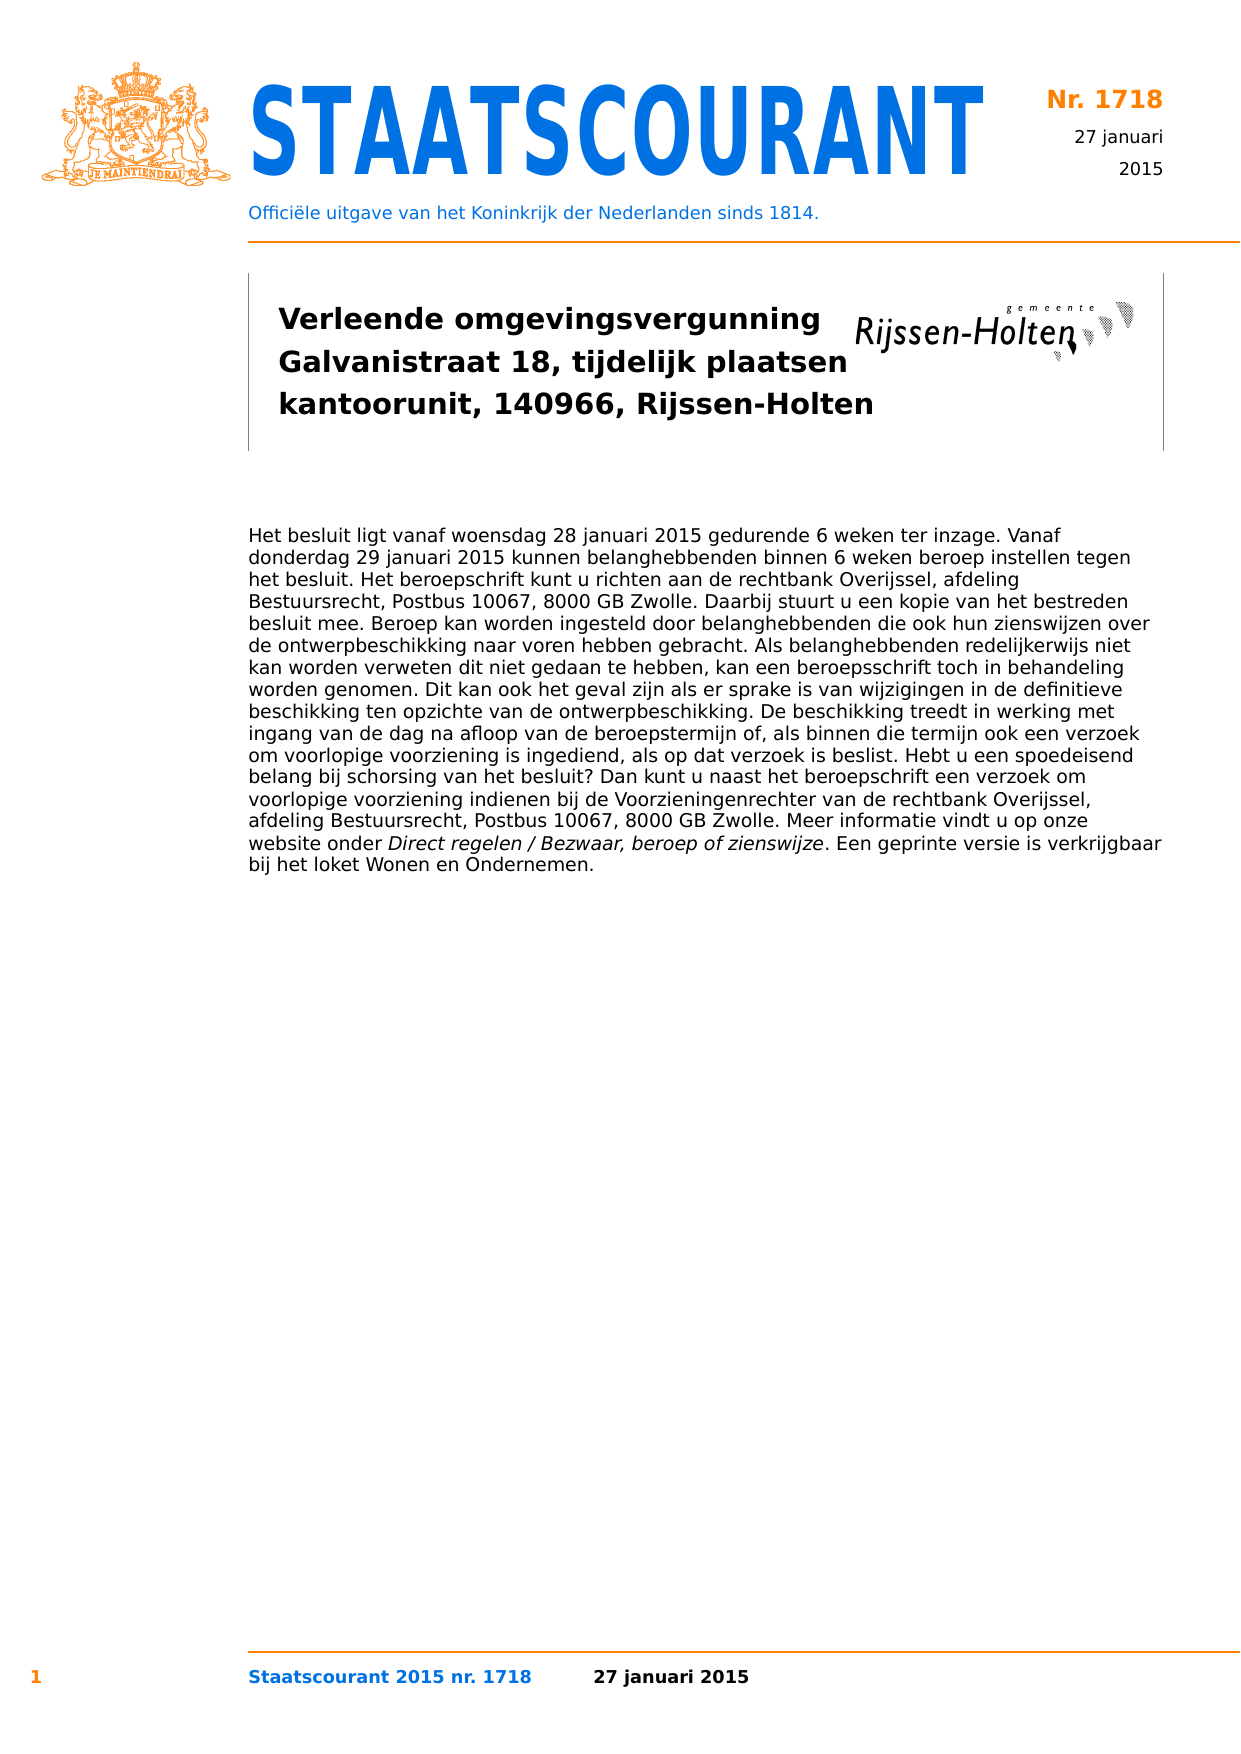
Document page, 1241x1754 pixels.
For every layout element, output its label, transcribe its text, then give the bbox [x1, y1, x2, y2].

table_header STAATSCOURANT [248, 62, 998, 203]
subtitle Verleende omgevingsvergunning Galvanistraat 18, tijdelijk plaatsen kantoorunit, 140966, Rijssen-Holten [249, 273, 1163, 451]
table_cell Officiële uitgave van het Koninkrijk der Nederlanden sinds 1814. [248, 203, 1240, 241]
table_header [25, 62, 248, 241]
picture [855, 302, 1134, 362]
picture [41, 62, 231, 186]
table_cell 2015 [998, 153, 1240, 203]
text Het besluit ligt vanaf woensdag 28 januari 2015 gedurende 6 weken ter inzage. Vanaf donderdag 29 januari 2015 kunnen belanghebbenden binnen 6 weken beroep instellen tegen het besluit. Het beroepschrift kunt u richten aan de rechtbank Overijssel, afdeling Bestuursrecht, Postbus 10067, 8000 GB Zwolle. Daarbij stuurt u een kopie van het bestreden besluit mee. Beroep kan worden ingesteld door belanghebbenden die ook hun zienswijzen over de ontwerpbeschikking naar voren hebben gebracht. Als belanghebbenden redelijkerwijs niet kan worden verweten dit niet gedaan te hebben, kan een beroepsschrift toch in behandeling worden genomen. Dit kan ook het geval zijn als er sprake is van wijzigingen in de definitieve beschikking ten opzichte van de ontwerpbeschikking. De beschikking treedt in werking met ingang van de dag na afloop van de beroepstermijn of, als binnen die termijn ook een verzoek om voorlopige voorziening is ingediend, als op dat verzoek is beslist. Hebt u een spoedeisend belang bij schorsing van het besluit? Dan kunt u naast het beroepschrift een verzoek om voorlopige voorziening indienen bij de Voorzieningenrechter van de rechtbank Overijssel, afdeling Bestuursrecht, Postbus 10067, 8000 GB Zwolle. Meer informatie vindt u op onze website onder Direct regelen / Bezwaar, beroep of zienswijze. Een geprinte versie is verkrijgbaar bij het loket Wonen en Ondernemen. [248, 525, 1163, 876]
table_header Nr. 1718 [998, 62, 1240, 121]
table_cell 27 januari [998, 121, 1240, 153]
